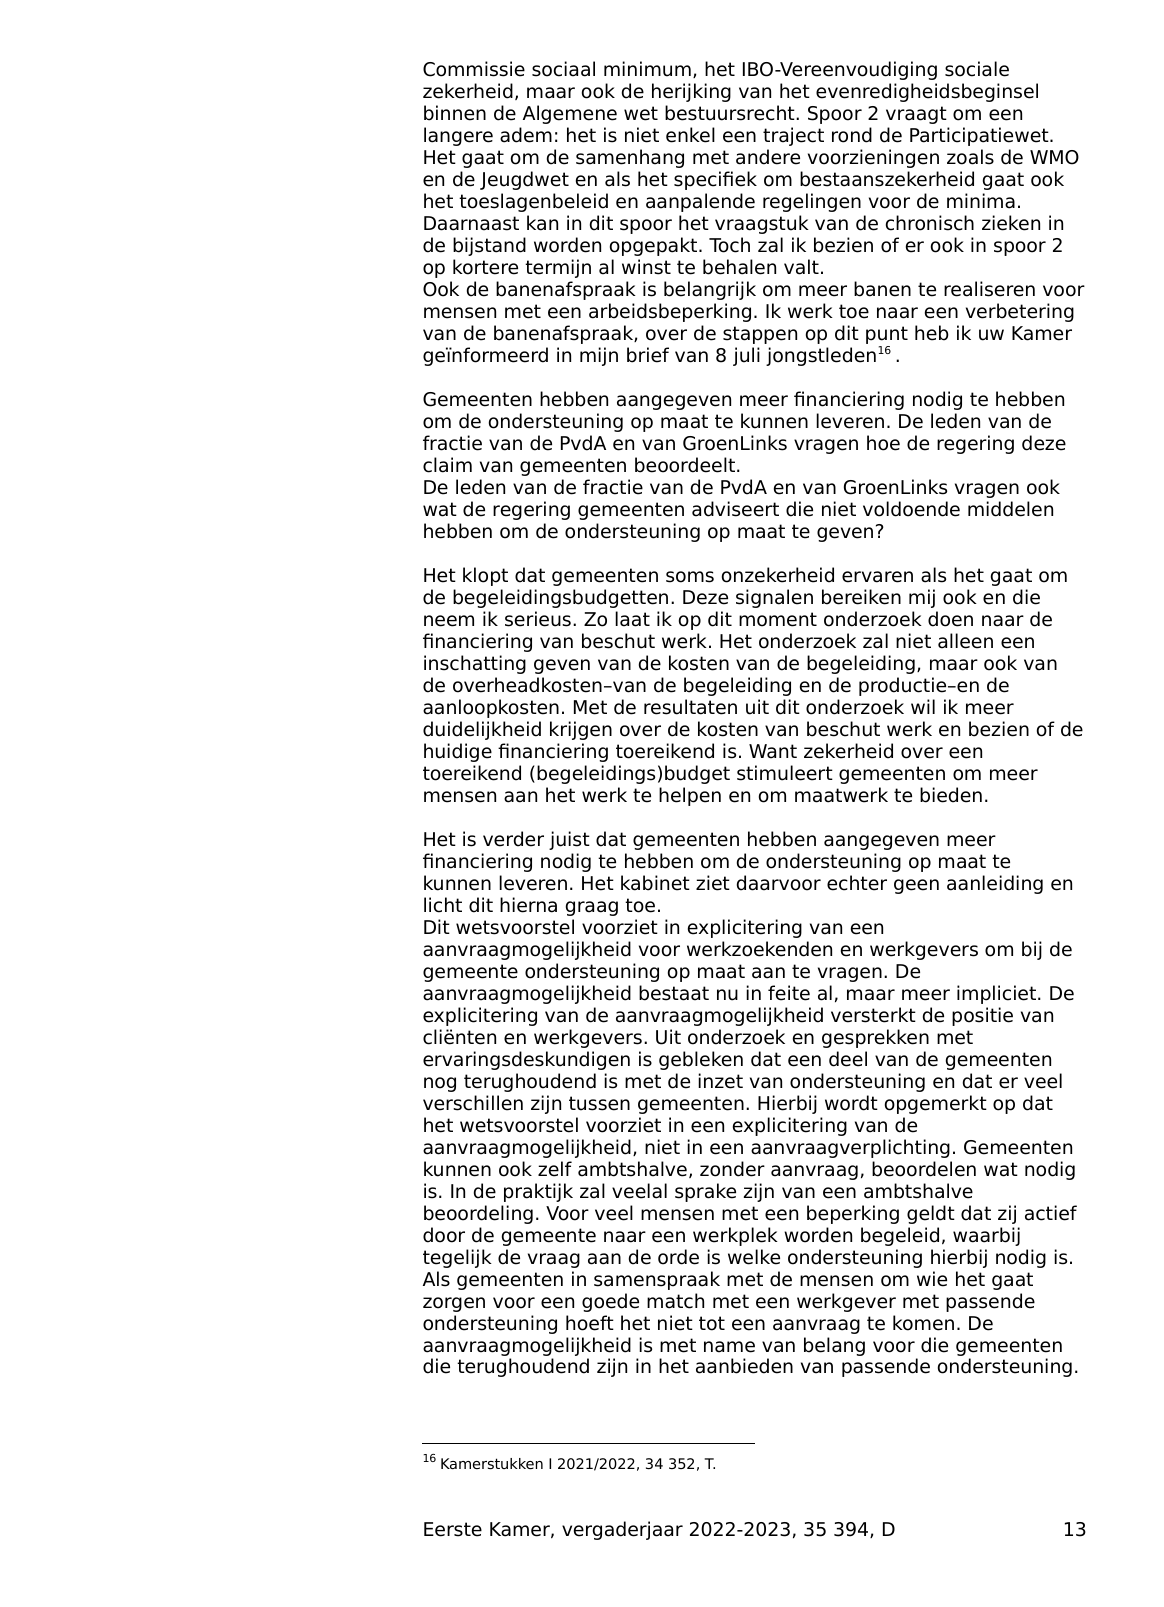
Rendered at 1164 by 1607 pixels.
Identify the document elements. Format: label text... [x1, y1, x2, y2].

text Kamerstukken I 2021/2022, 34 352, T. [422, 1452, 1087, 1474]
text Dit wetsvoorstel voorziet in explicitering van een aanvraagmogelijkheid voor werkzoekenden en werkgevers om bij de gemeente ondersteuning op maat aan te vragen. De aanvraagmogelijkheid bestaat nu in feite al, maar meer impliciet. De explicitering van de aanvraagmogelijkheid versterkt de positie van cliënten en werkgevers. Uit onderzoek en gesprekken met ervaringsdeskundigen is gebleken dat een deel van de gemeenten nog terughoudend is met de inzet van ondersteuning en dat er veel verschillen zijn tussen gemeenten. Hierbij wordt opgemerkt op dat het wetsvoorstel voorziet in een explicitering van de aanvraagmogelijkheid, niet in een aanvraagverplichting. Gemeenten kunnen ook zelf ambtshalve, zonder aanvraag, beoordelen wat nodig is. In de praktijk zal veelal sprake zijn van een ambtshalve beoordeling. Voor veel mensen met een beperking geldt dat zij actief door de gemeente naar een werkplek worden begeleid, waarbij tegelijk de vraag aan de orde is welke ondersteuning hierbij nodig is. Als gemeenten in samenspraak met de mensen om wie het gaat zorgen voor een goede match met een werkgever met passende ondersteuning hoeft het niet tot een aanvraag te komen. De aanvraagmogelijkheid is met name van belang voor die gemeenten die terughoudend zijn in het aanbieden van passende ondersteuning. [422, 917, 1087, 1378]
text Commissie sociaal minimum, het IBO-Vereenvoudiging sociale zekerheid, maar ook de herijking van het evenredigheidsbeginsel binnen de Algemene wet bestuursrecht. Spoor 2 vraagt om een langere adem: het is niet enkel een traject rond de Participatiewet. Het gaat om de samenhang met andere voorzieningen zoals de WMO en de Jeugdwet en als het specifiek om bestaanszekerheid gaat ook het toeslagenbeleid en aanpalende regelingen voor de minima. Daarnaast kan in dit spoor het vraagstuk van de chronisch zieken in de bijstand worden opgepakt. Toch zal ik bezien of er ook in spoor 2 op kortere termijn al winst te behalen valt. [422, 59, 1087, 279]
text Gemeenten hebben aangegeven meer financiering nodig te hebben om de ondersteuning op maat te kunnen leveren. De leden van de fractie van de PvdA en van GroenLinks vragen hoe de regering deze claim van gemeenten beoordeelt. [422, 389, 1087, 477]
text Het klopt dat gemeenten soms onzekerheid ervaren als het gaat om de begeleidingsbudgetten. Deze signalen bereiken mij ook en die neem ik serieus. Zo laat ik op dit moment onderzoek doen naar de financiering van beschut werk. Het onderzoek zal niet alleen een inschatting geven van de kosten van de begeleiding, maar ook van de overheadkosten–van de begeleiding en de productie–en de aanloopkosten. Met de resultaten uit dit onderzoek wil ik meer duidelijkheid krijgen over de kosten van beschut werk en bezien of de huidige financiering toereikend is. Want zekerheid over een toereikend (begeleidings)budget stimuleert gemeenten om meer mensen aan het werk te helpen en om maatwerk te bieden. [422, 565, 1087, 807]
text Het is verder juist dat gemeenten hebben aangegeven meer financiering nodig te hebben om de ondersteuning op maat te kunnen leveren. Het kabinet ziet daarvoor echter geen aanleiding en licht dit hierna graag toe. [422, 829, 1087, 917]
text De leden van de fractie van de PvdA en van GroenLinks vragen ook wat de regering gemeenten adviseert die niet voldoende middelen hebben om de ondersteuning op maat te geven? [422, 477, 1087, 543]
text Ook de banenafspraak is belangrijk om meer banen te realiseren voor mensen met een arbeidsbeperking. Ik werk toe naar een verbetering van de banenafspraak, over de stappen op dit punt heb ik uw Kamer geïnformeerd in mijn brief van 8 juli jongstleden. [422, 279, 1087, 367]
